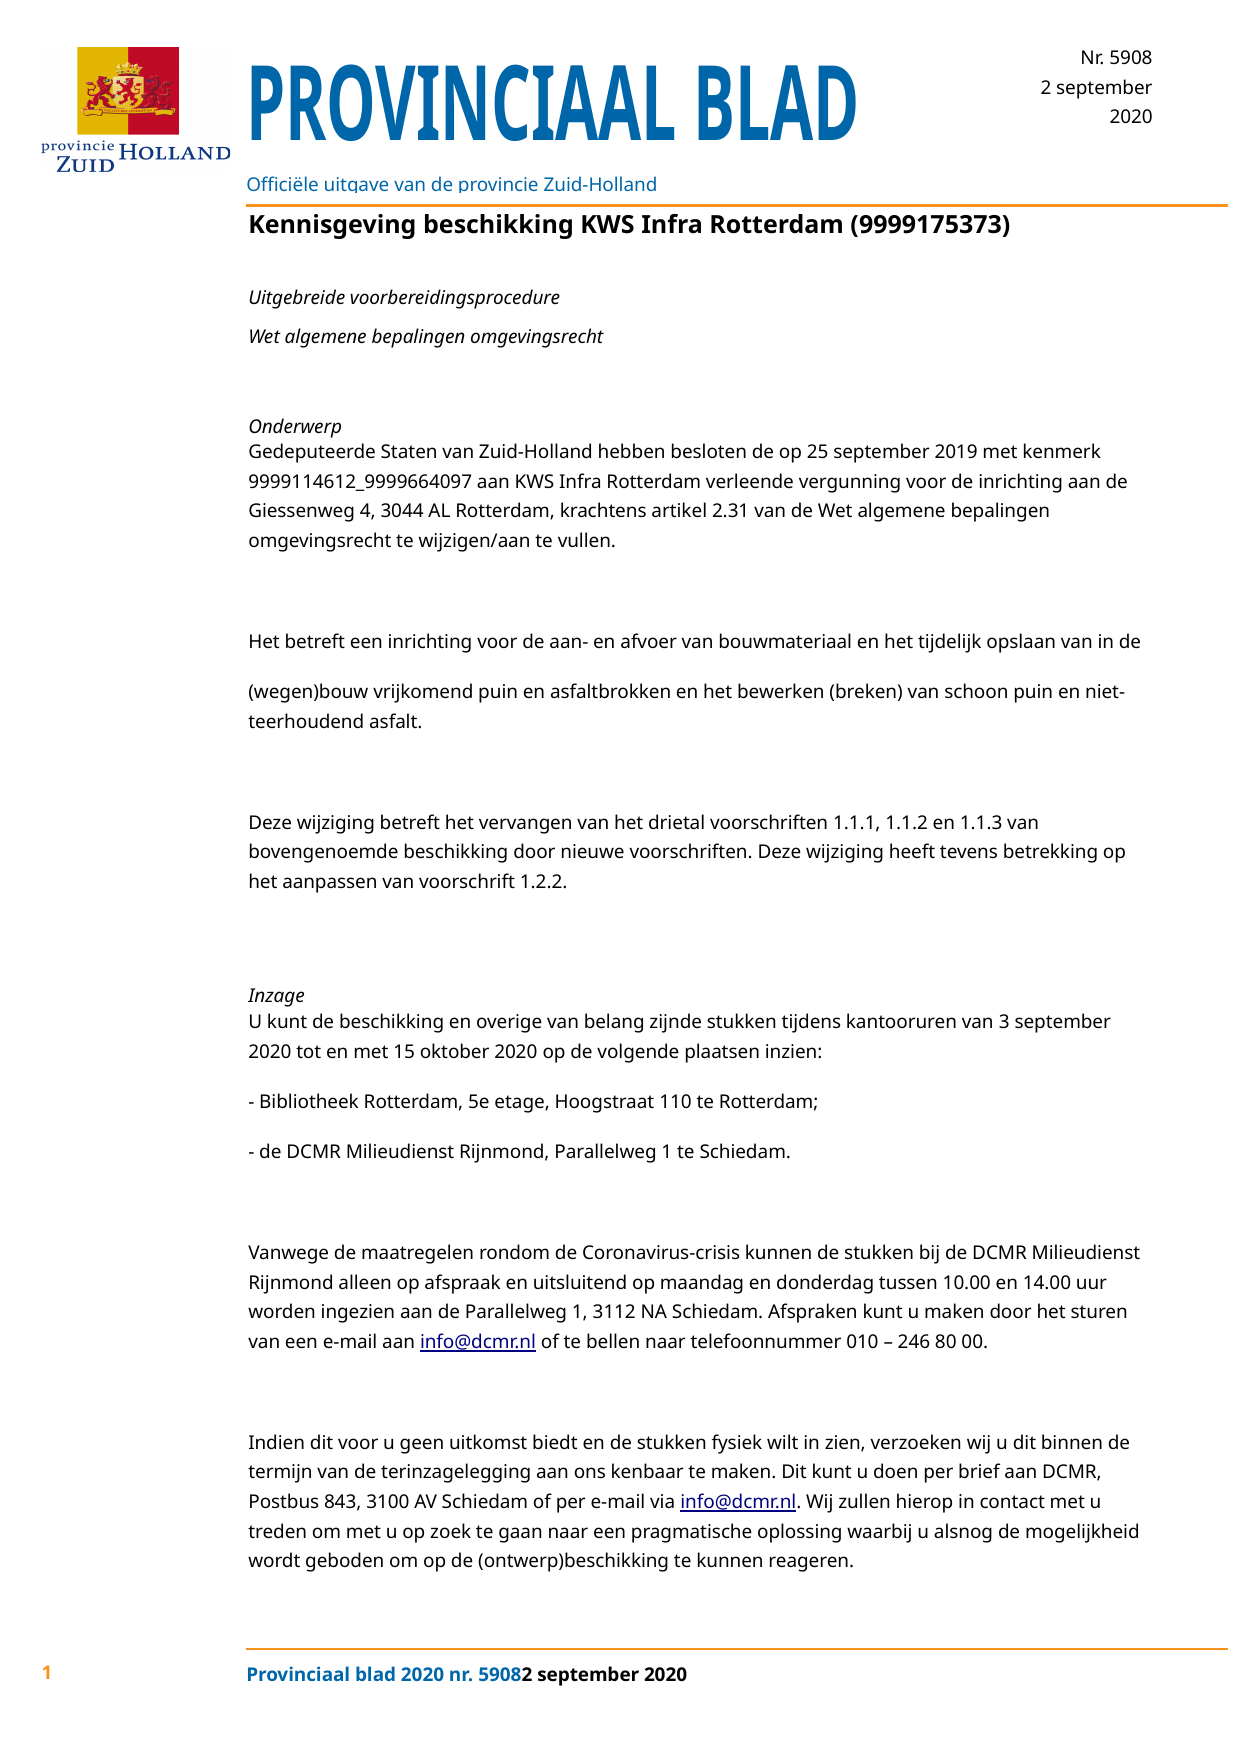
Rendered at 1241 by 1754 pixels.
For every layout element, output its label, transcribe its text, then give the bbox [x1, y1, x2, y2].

text Het betreft een inrichting voor de aan- en afvoer van bouwmateriaal en het tijdelijk opslaan van in de [248, 628, 1152, 654]
text Vanwege de maatregelen rondom de Coronavirus-crisis kunnen de stukken bij de DCMR Milieudienst Rijnmond alleen op afspraak en uitsluitend op maandag en donderdag tussen 10.00 en 14.00 uur worden ingezien aan de Parallelweg 1, 3112 NA Schiedam. Afspraken kunt u maken door het sturen van een e-mail aan info@dcmr.nl of te bellen naar telefoonnummer 010 – 246 80 00. [248, 1239, 1152, 1354]
picture [41, 47, 231, 172]
text Indien dit voor u geen uitkomst biedt en de stukken fysiek wilt in zien, verzoeken wij u dit binnen de termijn van de terinzagelegging aan ons kenbaar te maken. Dit kunt u doen per brief aan DCMR, Postbus 843, 3100 AV Schiedam of per e-mail via info@dcmr.nl. Wij zullen hierop in contact met u treden om met u op zoek te gaan naar een pragmatische oplossing waarbij u alsnog de mogelijkheid wordt geboden om op de (ontwerp)beschikking te kunnen reageren. [248, 1429, 1152, 1573]
text - de DCMR Milieudienst Rijnmond, Parallelweg 1 te Schiedam. [248, 1139, 1152, 1164]
text (wegen)bouw vrijkomend puin en asfaltbrokken en het bewerken (breken) van schoon puin en niet-teerhoudend asfalt. [248, 678, 1152, 734]
text Inzage [248, 982, 1152, 1008]
text Gedeputeerde Staten van Zuid-Holland hebben besloten de op 25 september 2019 met kenmerk 9999114612_9999664097 aan KWS Infra Rotterdam verleende vergunning voor de inrichting aan de Giessenweg 4, 3044 AL Rotterdam, krachtens artikel 2.31 van de Wet algemene bepalingen omgevingsrecht te wijzigen/aan te vullen. [248, 438, 1152, 553]
text Deze wijziging betreft het vervangen van het drietal voorschriften 1.1.1, 1.1.2 en 1.1.3 van bovengenoemde beschikking door nieuwe voorschriften. Deze wijziging heeft tevens betrekking op het aanpassen van voorschrift 1.2.2. [248, 809, 1152, 894]
text Uitgebreide voorbereidingsprocedure [248, 284, 1152, 309]
text U kunt de beschikking en overige van belang zijnde stukken tijdens kantooruren van 3 september 2020 tot en met 15 oktober 2020 op de volgende plaatsen inzien: [248, 1008, 1152, 1063]
text Wet algemene bepalingen omgevingsrecht [248, 323, 1152, 349]
text Onderwerp [248, 413, 1152, 438]
text Kennisgeving beschikking KWS Infra Rotterdam (9999175373) [248, 207, 1152, 241]
text - Bibliotheek Rotterdam, 5e etage, Hoogstraat 110 te Rotterdam; [248, 1088, 1152, 1114]
